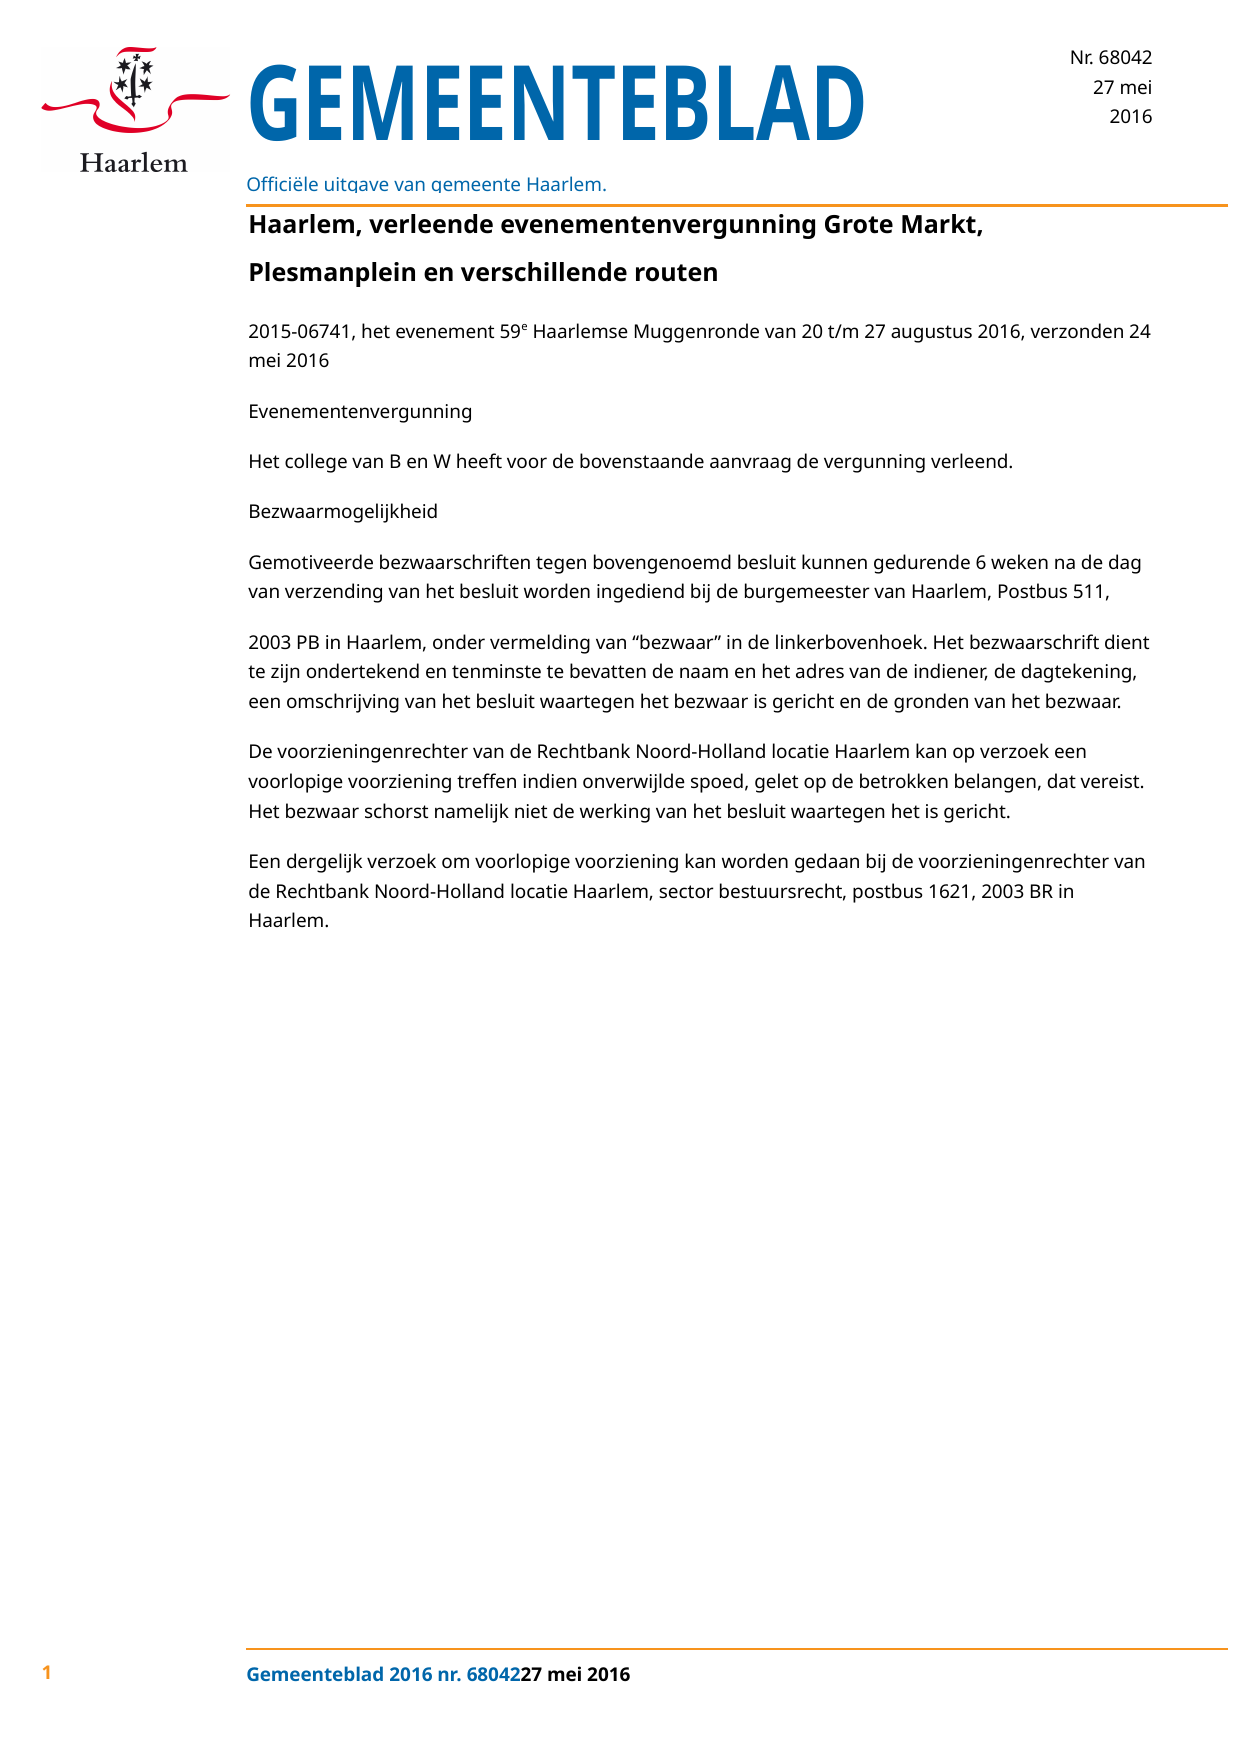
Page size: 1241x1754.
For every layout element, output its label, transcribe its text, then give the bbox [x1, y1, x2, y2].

text 2003 PB in Haarlem, onder vermelding van “bezwaar” in de linkerbovenhoek. Het bezwaarschrift dient te zijn ondertekend en tenminste te bevatten de naam en het adres van de indiener, de dagtekening, een omschrijving van het besluit waartegen het bezwaar is gericht en de gronden van het bezwaar. [248, 629, 1152, 714]
text Haarlem, verleende evenementenvergunning Grote Markt, Plesmanplein en verschillende routen [248, 207, 1152, 288]
text Een dergelijk verzoek om voorlopige voorziening kan worden gedaan bij de voorzieningenrechter van de Rechtbank Noord-Holland locatie Haarlem, sector bestuursrecht, postbus 1621, 2003 BR in Haarlem. [248, 848, 1152, 933]
text Gemotiveerde bezwaarschriften tegen bovengenoemd besluit kunnen gedurende 6 weken na de dag van verzending van het besluit worden ingediend bij de burgemeester van Haarlem, Postbus 511, [248, 549, 1152, 604]
text Het college van B en W heeft voor de bovenstaande aanvraag de vergunning verleend. [248, 448, 1152, 474]
text De voorzieningenrechter van de Rechtbank Noord-Holland locatie Haarlem kan op verzoek een voorlopige voorziening treffen indien onverwijlde spoed, gelet op de betrokken belangen, dat vereist. Het bezwaar schorst namelijk niet de werking van het besluit waartegen het is gericht. [248, 739, 1152, 824]
text Evenementenvergunning [248, 398, 1152, 424]
text Bezwaarmogelijkheid [248, 499, 1152, 524]
picture [41, 47, 231, 172]
text 2015-06741, het evenement 59e Haarlemse Muggenronde van 20 t/m 27 augustus 2016, verzonden 24 mei 2016 [248, 318, 1152, 373]
